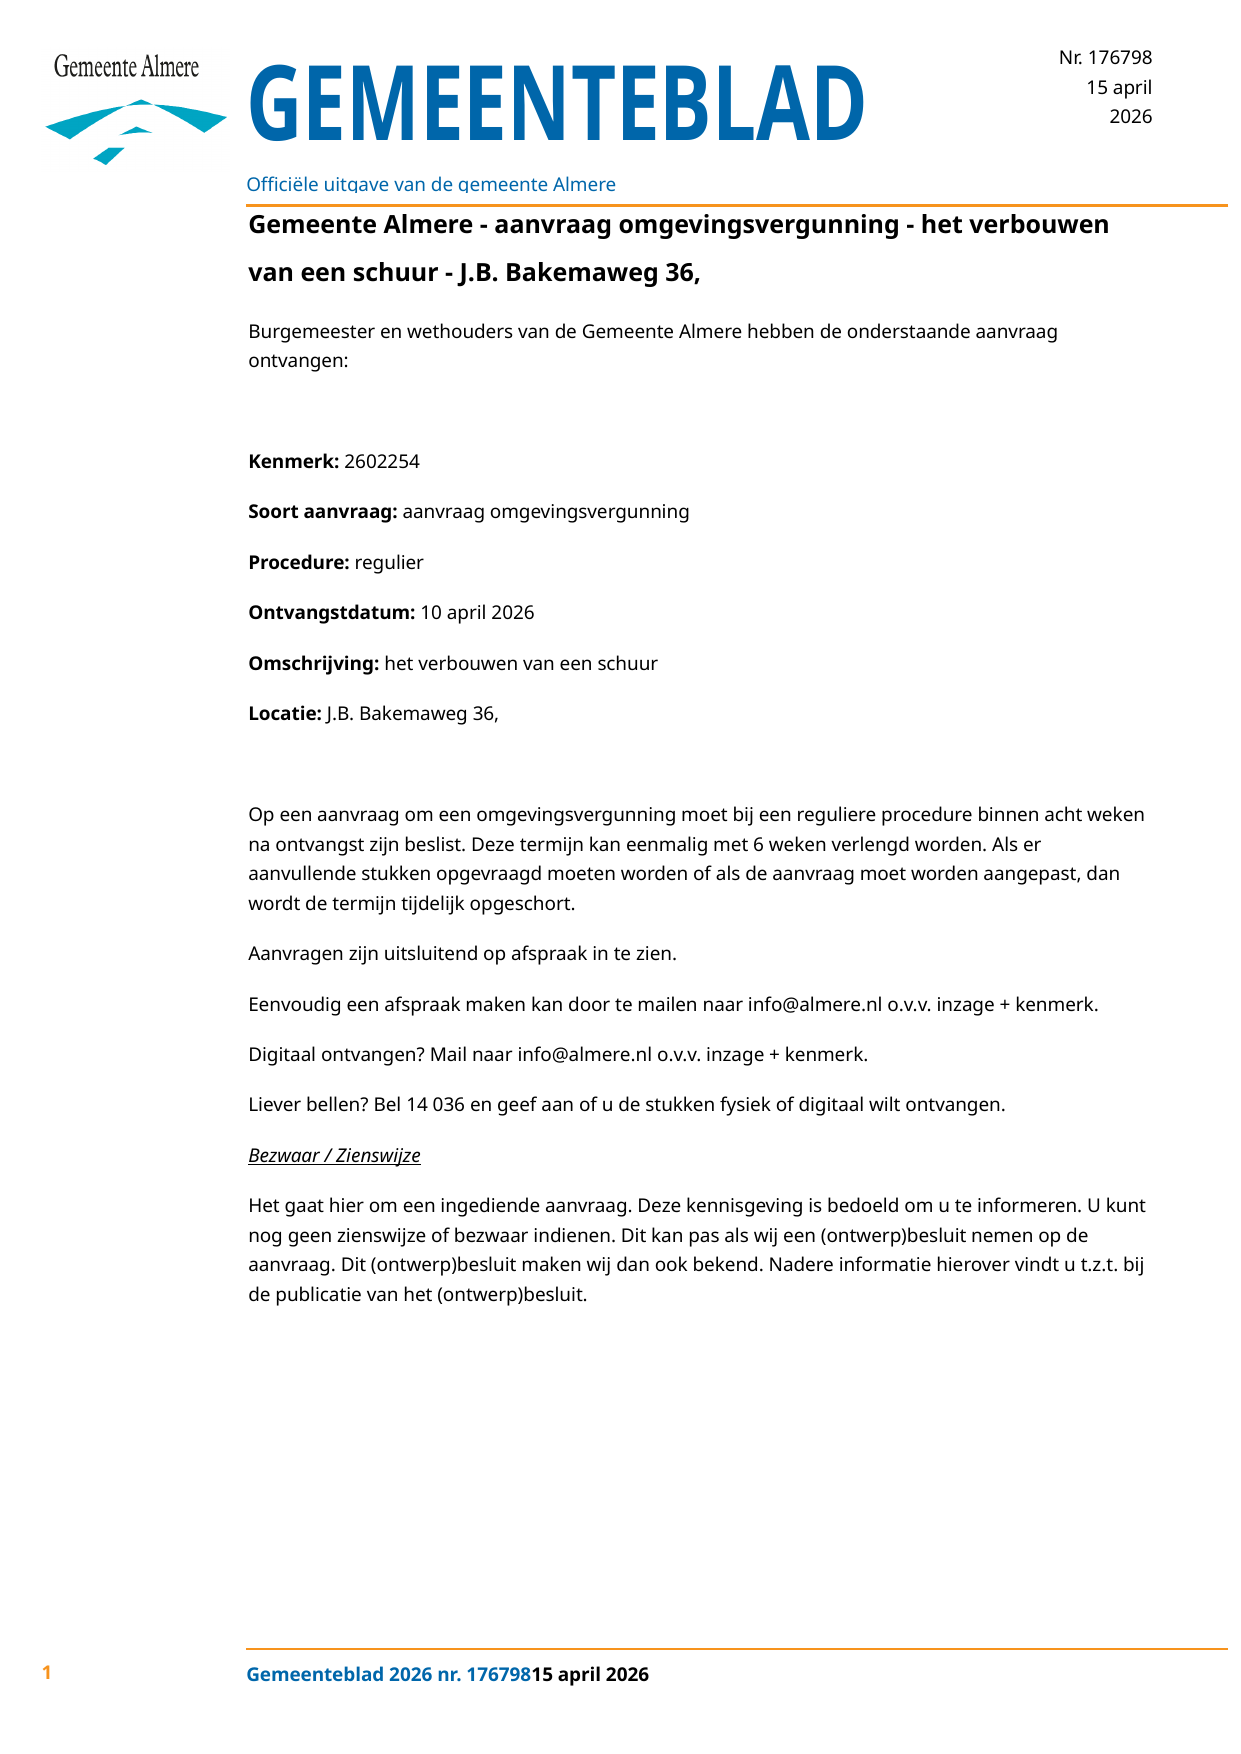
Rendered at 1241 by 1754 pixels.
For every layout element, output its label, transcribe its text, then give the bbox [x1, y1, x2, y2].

text Bezwaar / Zienswijze [248, 1142, 1152, 1168]
text Procedure: regulier [248, 549, 1152, 575]
text Eenvoudig een afspraak maken kan door te mailen naar info@almere.nl o.v.v. inzage + kenmerk. [248, 991, 1152, 1017]
text Kenmerk: 2602254 [248, 448, 1152, 474]
text Gemeente Almere - aanvraag omgevingsvergunning - het verbouwen van een schuur - J.B. Bakemaweg 36, [248, 207, 1152, 288]
text Ontvangstdatum: 10 april 2026 [248, 599, 1152, 625]
text Aanvragen zijn uitsluitend op afspraak in te zien. [248, 940, 1152, 966]
text Het gaat hier om een ingediende aanvraag. Deze kennisgeving is bedoeld om u te informeren. U kunt nog geen zienswijze of bezwaar indienen. Dit kan pas als wij een (ontwerp)besluit nemen op de aanvraag. Dit (ontwerp)besluit maken wij dan ook bekend. Nadere informatie hierover vindt u t.z.t. bij de publicatie van het (ontwerp)besluit. [248, 1192, 1152, 1307]
text Op een aanvraag om een omgevingsvergunning moet bij een reguliere procedure binnen acht weken na ontvangst zijn beslist. Deze termijn kan eenmalig met 6 weken verlengd worden. Als er aanvullende stukken opgevraagd moeten worden of als de aanvraag moet worden aangepast, dan wordt de termijn tijdelijk opgeschort. [248, 801, 1152, 916]
text Burgemeester en wethouders van de Gemeente Almere hebben de onderstaande aanvraag ontvangen: [248, 318, 1152, 373]
text Soort aanvraag: aanvraag omgevingsvergunning [248, 499, 1152, 524]
text Liever bellen? Bel 14 036 en geef aan of u de stukken fysiek of digitaal wilt ontvangen. [248, 1092, 1152, 1117]
text Digitaal ontvangen? Mail naar info@almere.nl o.v.v. inzage + kenmerk. [248, 1041, 1152, 1067]
text Locatie: J.B. Bakemaweg 36, [248, 700, 1152, 726]
picture [41, 47, 231, 172]
text Omschrijving: het verbouwen van een schuur [248, 650, 1152, 676]
